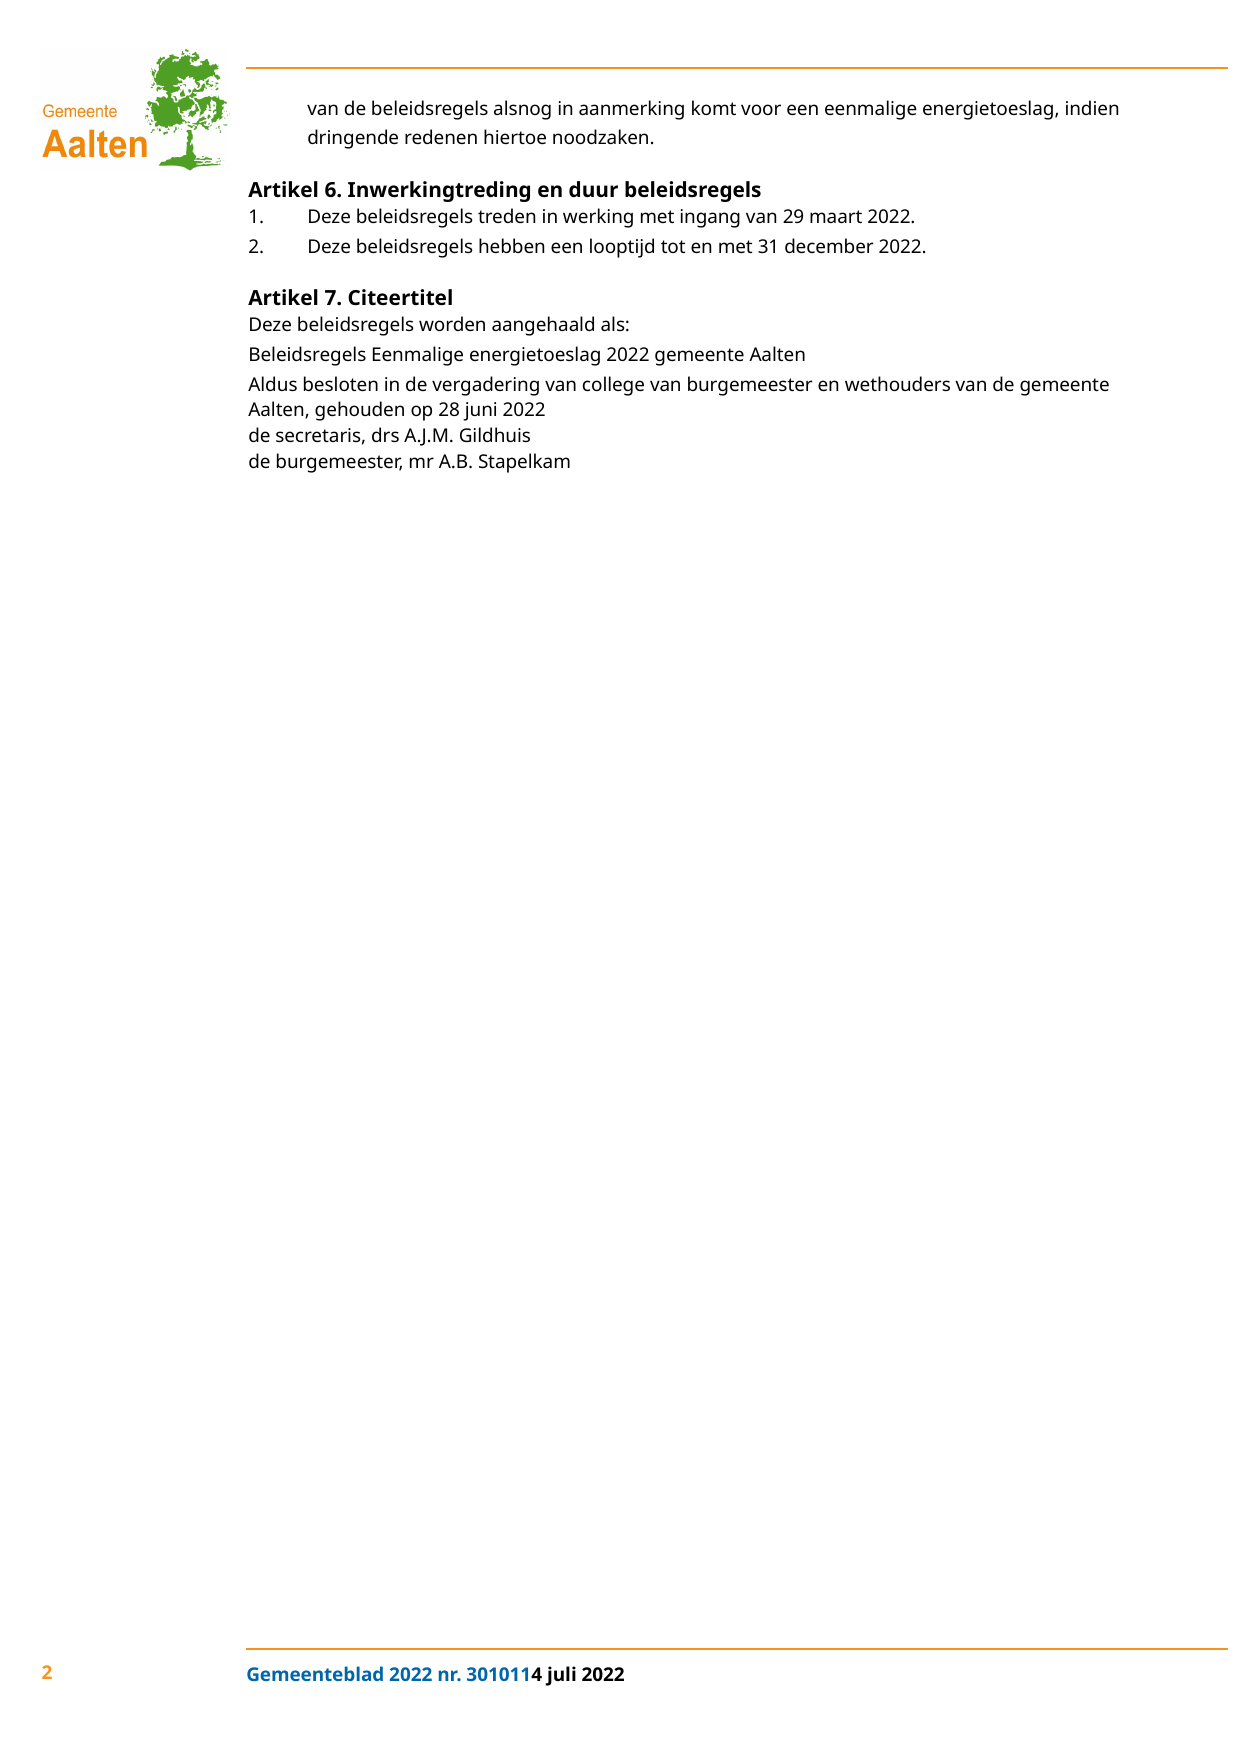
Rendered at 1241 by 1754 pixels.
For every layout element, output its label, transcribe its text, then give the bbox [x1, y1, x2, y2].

text Artikel 7. Citeertitel [248, 283, 1152, 312]
list Deze beleidsregels hebben een looptijd tot en met 31 december 2022. [248, 233, 1152, 258]
text Aldus besloten in de vergadering van college van burgemeester en wethouders van de gemeente Aalten, gehouden op 28 juni 2022 [248, 371, 1152, 422]
list Deze beleidsregels treden in werking met ingang van 29 maart 2022. [248, 203, 1152, 229]
picture [41, 47, 231, 172]
text de burgemeester, mr A.B. Stapelkam [248, 448, 1152, 474]
text Deze beleidsregels worden aangehaald als: [248, 312, 1152, 337]
text Beleidsregels Eenmalige energietoeslag 2022 gemeente Aalten [248, 341, 1152, 367]
text Artikel 6. Inwerkingtreding en duur beleidsregels [248, 175, 1152, 203]
list van de beleidsregels alsnog in aanmerking komt voor een eenmalige energietoeslag, indien dringende redenen hiertoe noodzaken. [248, 95, 1152, 150]
text de secretaris, drs A.J.M. Gildhuis [248, 422, 1152, 448]
